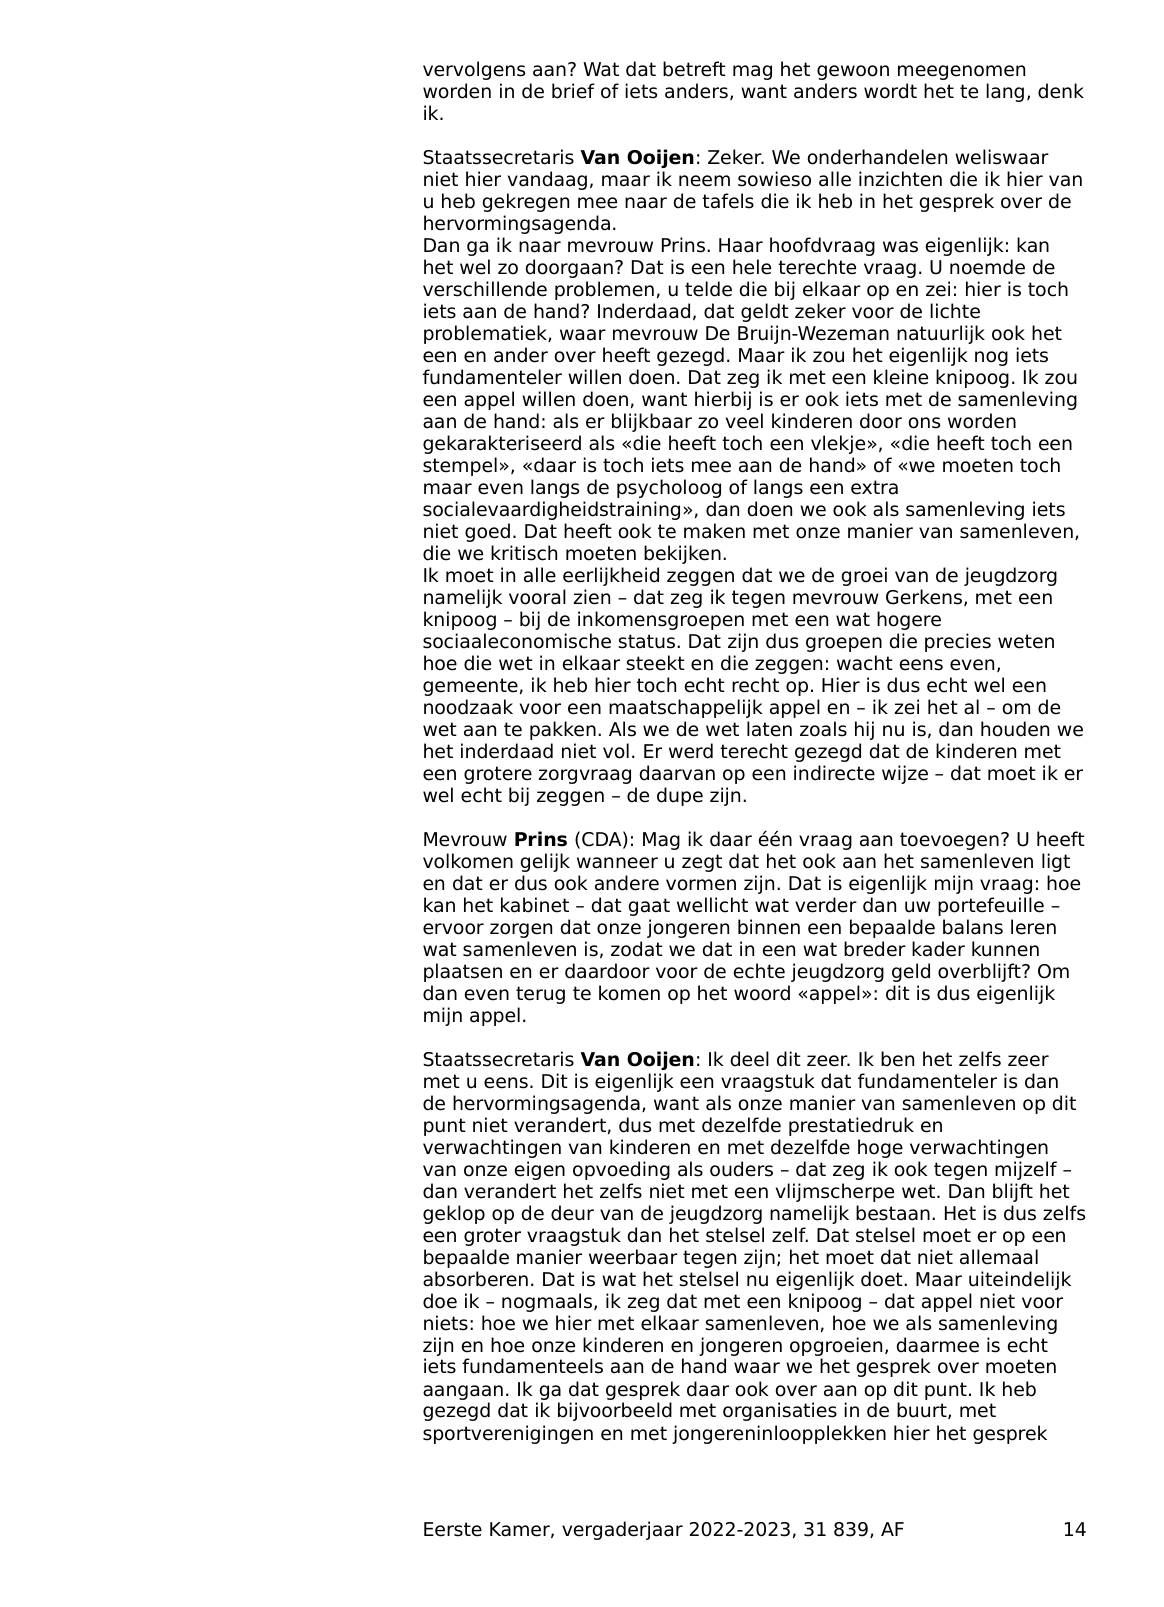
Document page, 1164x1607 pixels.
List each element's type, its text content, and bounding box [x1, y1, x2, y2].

text Dan ga ik naar mevrouw Prins. Haar hoofdvraag was eigenlijk: kan het wel zo doorgaan? Dat is een hele terechte vraag. U noemde de verschillende problemen, u telde die bij elkaar op en zei: hier is toch iets aan de hand? Inderdaad, dat geldt zeker voor de lichte problematiek, waar mevrouw De Bruijn-Wezeman natuurlijk ook het een en ander over heeft gezegd. Maar ik zou het eigenlijk nog iets fundamenteler willen doen. Dat zeg ik met een kleine knipoog. Ik zou een appel willen doen, want hierbij is er ook iets met de samenleving aan de hand: als er blijkbaar zo veel kinderen door ons worden gekarakteriseerd als «die heeft toch een vlekje», «die heeft toch een stempel», «daar is toch iets mee aan de hand» of «we moeten toch maar even langs de psycholoog of langs een extra socialevaardigheidstraining», dan doen we ook als samenleving iets niet goed. Dat heeft ook te maken met onze manier van samenleven, die we kritisch moeten bekijken. [422, 235, 1087, 565]
text Mevrouw Prins (CDA): Mag ik daar één vraag aan toevoegen? U heeft volkomen gelijk wanneer u zegt dat het ook aan het samenleven ligt en dat er dus ook andere vormen zijn. Dat is eigenlijk mijn vraag: hoe kan het kabinet – dat gaat wellicht wat verder dan uw portefeuille – ervoor zorgen dat onze jongeren binnen een bepaalde balans leren wat samenleven is, zodat we dat in een wat breder kader kunnen plaatsen en er daardoor voor de echte jeugdzorg geld overblijft? Om dan even terug te komen op het woord «appel»: dit is dus eigenlijk mijn appel. [422, 829, 1087, 1027]
text vervolgens aan? Wat dat betreft mag het gewoon meegenomen worden in de brief of iets anders, want anders wordt het te lang, denk ik. [422, 59, 1087, 125]
text Ik moet in alle eerlijkheid zeggen dat we de groei van de jeugdzorg namelijk vooral zien – dat zeg ik tegen mevrouw Gerkens, met een knipoog – bij de inkomensgroepen met een wat hogere sociaaleconomische status. Dat zijn dus groepen die precies weten hoe die wet in elkaar steekt en die zeggen: wacht eens even, gemeente, ik heb hier toch echt recht op. Hier is dus echt wel een noodzaak voor een maatschappelijk appel en – ik zei het al – om de wet aan te pakken. Als we de wet laten zoals hij nu is, dan houden we het inderdaad niet vol. Er werd terecht gezegd dat de kinderen met een grotere zorgvraag daarvan op een indirecte wijze – dat moet ik er wel echt bij zeggen – de dupe zijn. [422, 565, 1087, 807]
text Staatssecretaris Van Ooijen: Zeker. We onderhandelen weliswaar niet hier vandaag, maar ik neem sowieso alle inzichten die ik hier van u heb gekregen mee naar de tafels die ik heb in het gesprek over de hervormingsagenda. [422, 147, 1087, 235]
text Staatssecretaris Van Ooijen: Ik deel dit zeer. Ik ben het zelfs zeer met u eens. Dit is eigenlijk een vraagstuk dat fundamenteler is dan de hervormingsagenda, want als onze manier van samenleven op dit punt niet verandert, dus met dezelfde prestatiedruk en verwachtingen van kinderen en met dezelfde hoge verwachtingen van onze eigen opvoeding als ouders – dat zeg ik ook tegen mijzelf – dan verandert het zelfs niet met een vlijmscherpe wet. Dan blijft het geklop op de deur van de jeugdzorg namelijk bestaan. Het is dus zelfs een groter vraagstuk dan het stelsel zelf. Dat stelsel moet er op een bepaalde manier weerbaar tegen zijn; het moet dat niet allemaal absorberen. Dat is wat het stelsel nu eigenlijk doet. Maar uiteindelijk doe ik – nogmaals, ik zeg dat met een knipoog – dat appel niet voor niets: hoe we hier met elkaar samenleven, hoe we als samenleving zijn en hoe onze kinderen en jongeren opgroeien, daarmee is echt iets fundamenteels aan de hand waar we het gesprek over moeten aangaan. Ik ga dat gesprek daar ook over aan op dit punt. Ik heb gezegd dat ik bijvoorbeeld met organisaties in de buurt, met sportverenigingen en met jongereninloopplekken hier het gesprek [422, 1049, 1087, 1444]
